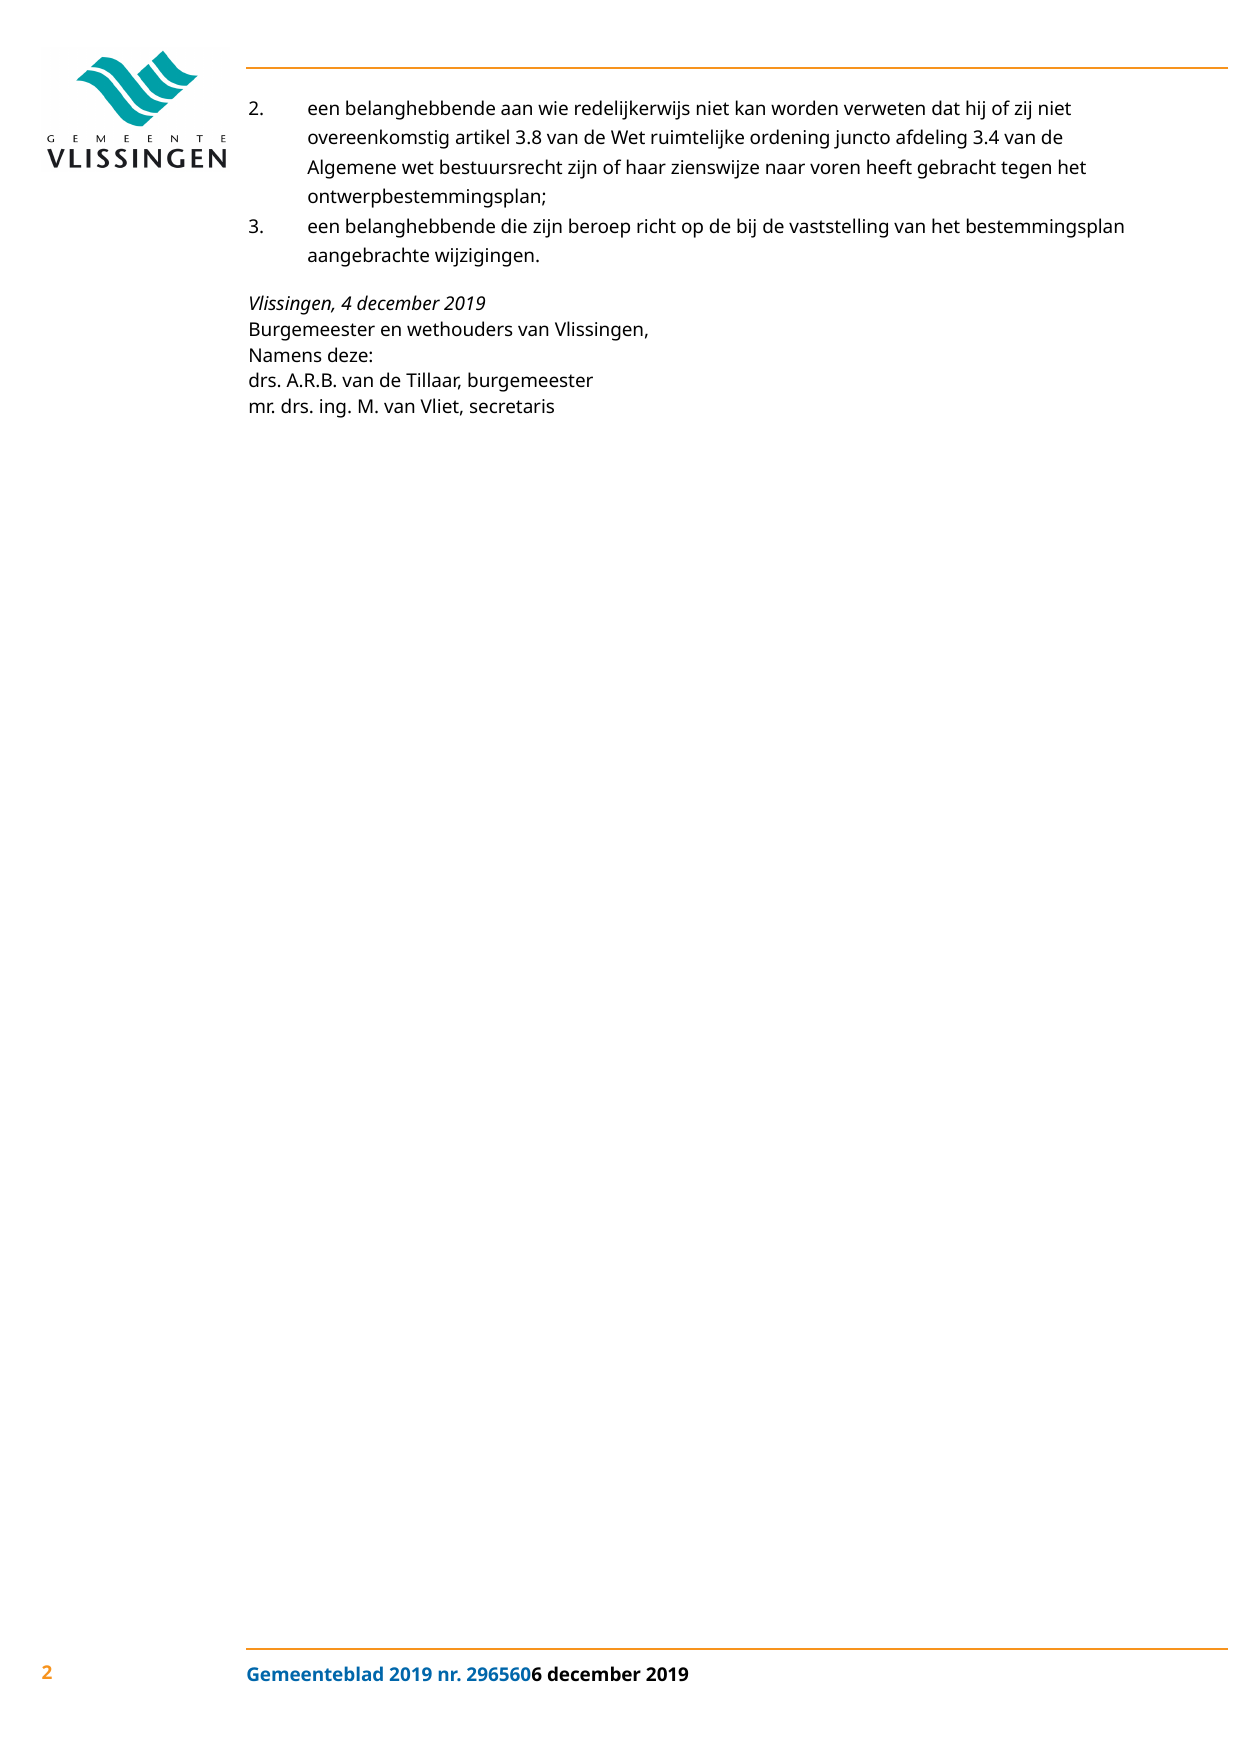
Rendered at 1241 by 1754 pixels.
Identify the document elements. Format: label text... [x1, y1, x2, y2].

text Vlissingen, 4 december 2019 [248, 291, 1152, 316]
list een belanghebbende die zijn beroep richt op de bij de vaststelling van het bestemmingsplan aangebrachte wijzigingen. [248, 213, 1152, 268]
list een belanghebbende aan wie redelijkerwijs niet kan worden verweten dat hij of zij niet overeenkomstig artikel 3.8 van de Wet ruimtelijke ordening juncto afdeling 3.4 van de Algemene wet bestuursrecht zijn of haar zienswijze naar voren heeft gebracht tegen het ontwerpbestemmingsplan; [248, 95, 1152, 209]
text Namens deze: [248, 342, 1152, 368]
text Burgemeester en wethouders van Vlissingen, [248, 316, 1152, 342]
picture [41, 47, 231, 172]
text drs. A.R.B. van de Tillaar, burgemeester [248, 368, 1152, 393]
text mr. drs. ing. M. van Vliet, secretaris [248, 393, 1152, 419]
